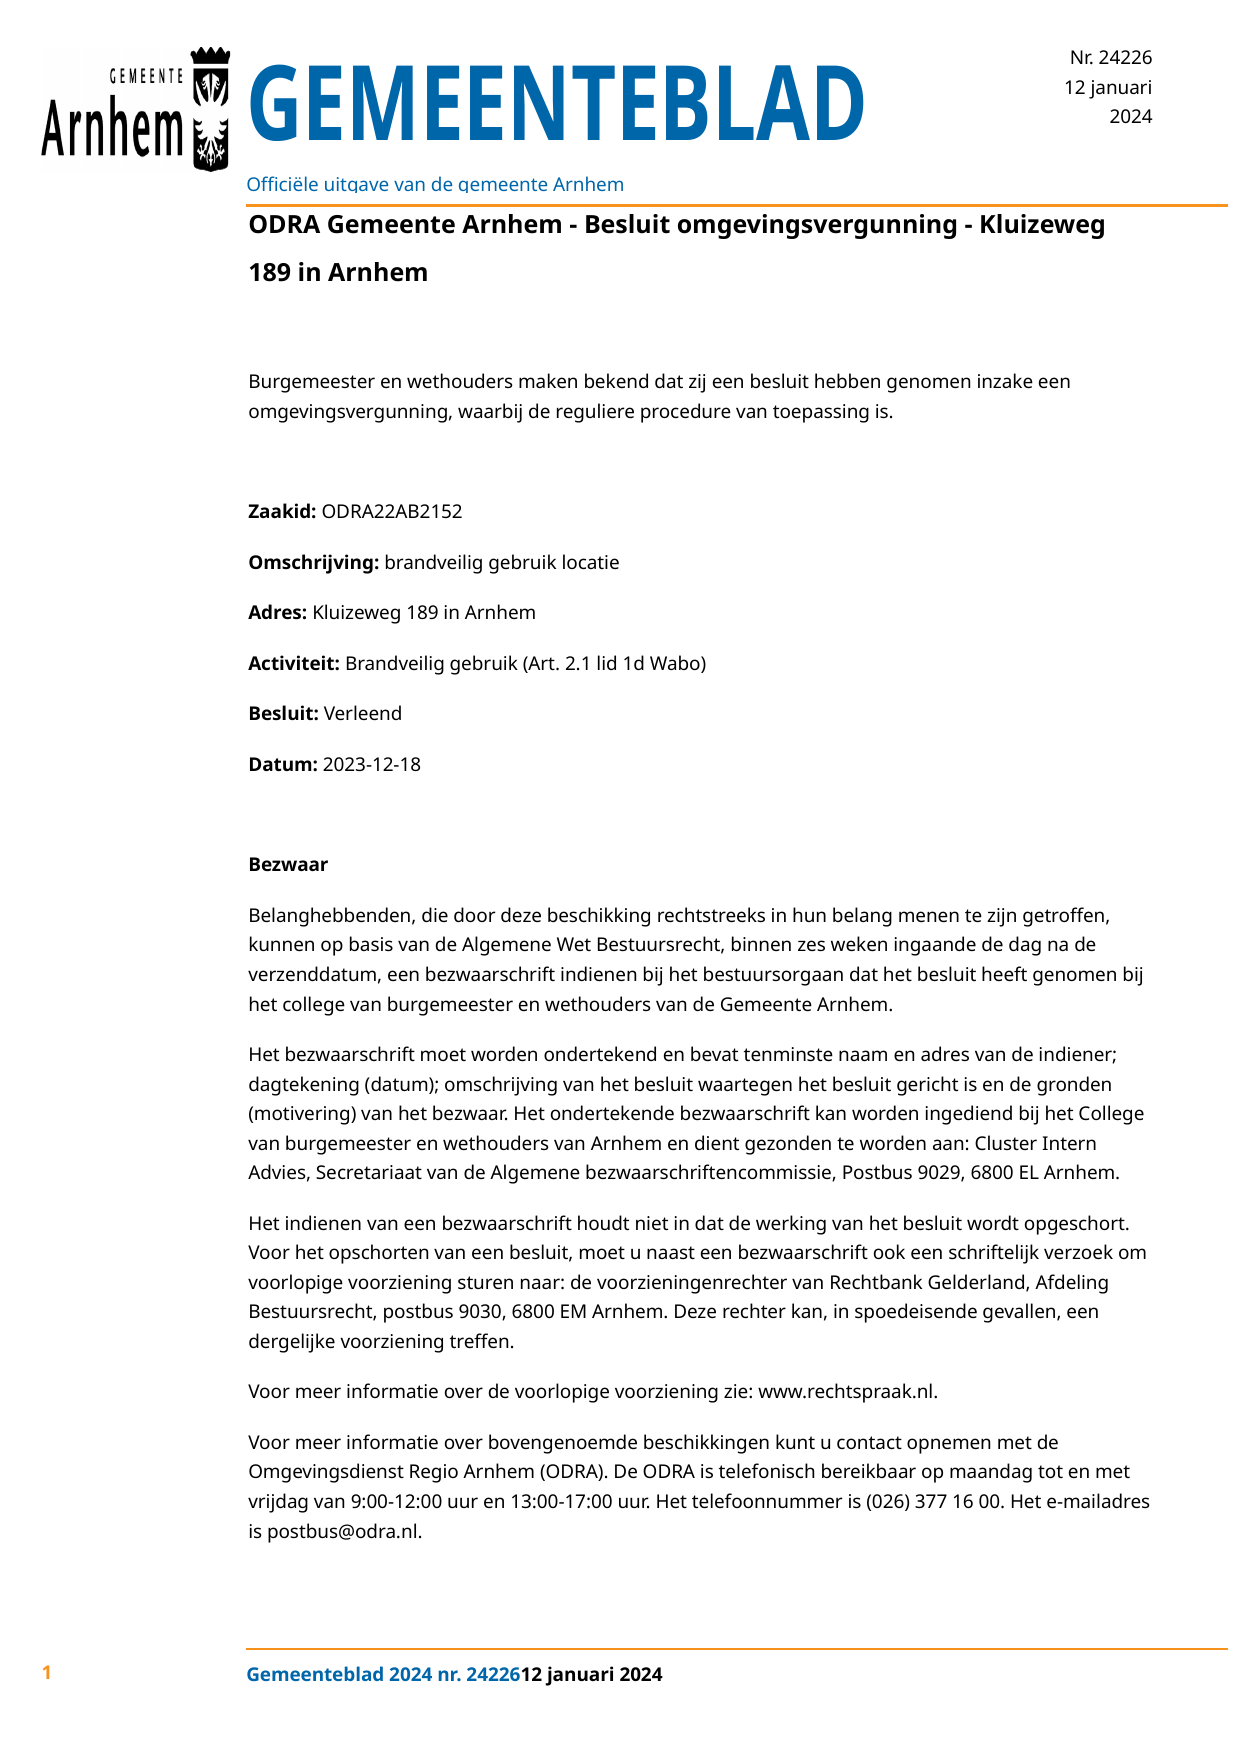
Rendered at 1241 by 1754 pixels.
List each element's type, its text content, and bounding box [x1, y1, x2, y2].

text Zaakid: ODRA22AB2152 [248, 499, 1152, 524]
text Belanghebbenden, die door deze beschikking rechtstreeks in hun belang menen te zijn getroffen, kunnen op basis van de Algemene Wet Bestuursrecht, binnen zes weken ingaande de dag na de verzenddatum, een bezwaarschrift indienen bij het bestuursorgaan dat het besluit heeft genomen bij het college van burgemeester en wethouders van de Gemeente Arnhem. [248, 902, 1152, 1017]
text ODRA Gemeente Arnhem - Besluit omgevingsvergunning - Kluizeweg 189 in Arnhem [248, 207, 1152, 288]
text Adres: Kluizeweg 189 in Arnhem [248, 599, 1152, 625]
text Voor meer informatie over de voorlopige voorziening zie: www.rechtspraak.nl. [248, 1379, 1152, 1404]
text Omschrijving: brandveilig gebruik locatie [248, 549, 1152, 575]
text Bezwaar [248, 852, 1152, 877]
text Besluit: Verleend [248, 700, 1152, 726]
text Het bezwaarschrift moet worden ondertekend en bevat tenminste naam en adres van de indiener; dagtekening (datum); omschrijving van het besluit waartegen het besluit gericht is en de gronden (motivering) van het bezwaar. Het ondertekende bezwaarschrift kan worden ingediend bij het College van burgemeester en wethouders van Arnhem en dient gezonden te worden aan: Cluster Intern Advies, Secretariaat van de Algemene bezwaarschriftencommissie, Postbus 9029, 6800 EL Arnhem. [248, 1041, 1152, 1185]
text Het indienen van een bezwaarschrift houdt niet in dat de werking van het besluit wordt opgeschort. Voor het opschorten van een besluit, moet u naast een bezwaarschrift ook een schriftelijk verzoek om voorlopige voorziening sturen naar: de voorzieningenrechter van Rechtbank Gelderland, Afdeling Bestuursrecht, postbus 9030, 6800 EM Arnhem. Deze rechter kan, in spoedeisende gevallen, een dergelijke voorziening treffen. [248, 1210, 1152, 1354]
text Burgemeester en wethouders maken bekend dat zij een besluit hebben genomen inzake een omgevingsvergunning, waarbij de reguliere procedure van toepassing is. [248, 368, 1152, 424]
text Datum: 2023-12-18 [248, 751, 1152, 777]
text Activiteit: Brandveilig gebruik (Art. 2.1 lid 1d Wabo) [248, 650, 1152, 676]
text Voor meer informatie over bovengenoemde beschikkingen kunt u contact opnemen met de Omgevingsdienst Regio Arnhem (ODRA). De ODRA is telefonisch bereikbaar op maandag tot en met vrijdag van 9:00-12:00 uur en 13:00-17:00 uur. Het telefoonnummer is (026) 377 16 00. Het e-mailadres is postbus@odra.nl. [248, 1429, 1152, 1544]
picture [41, 47, 231, 172]
